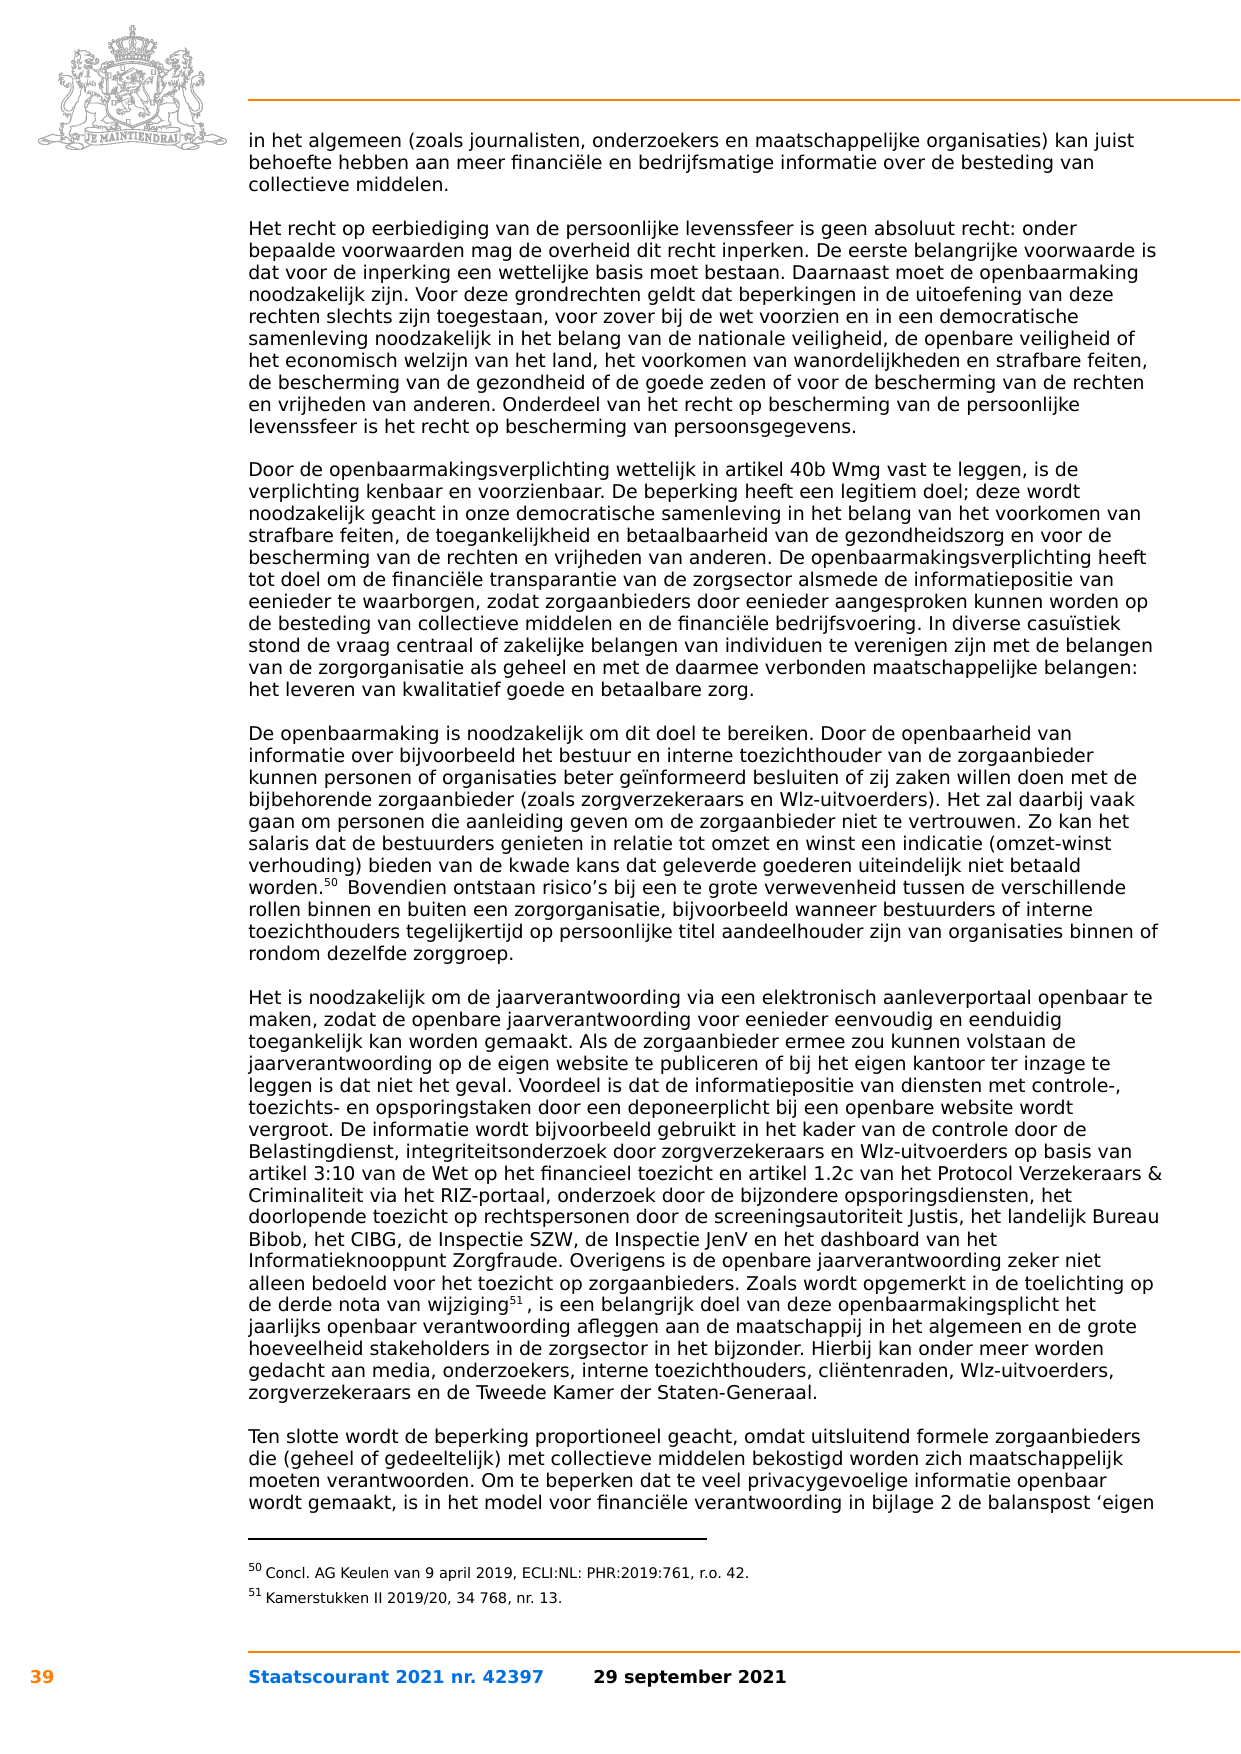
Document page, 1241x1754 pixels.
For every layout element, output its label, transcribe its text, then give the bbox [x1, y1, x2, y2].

text Het recht op eerbiediging van de persoonlijke levenssfeer is geen absoluut recht: onder bepaalde voorwaarden mag de overheid dit recht inperken. De eerste belangrijke voorwaarde is dat voor de inperking een wettelijke basis moet bestaan. Daarnaast moet de openbaarmaking noodzakelijk zijn. Voor deze grondrechten geldt dat beperkingen in de uitoefening van deze rechten slechts zijn toegestaan, voor zover bij de wet voorzien en in een democratische samenleving noodzakelijk in het belang van de nationale veiligheid, de openbare veiligheid of het economisch welzijn van het land, het voorkomen van wanordelijkheden en strafbare feiten, de bescherming van de gezondheid of de goede zeden of voor de bescherming van de rechten en vrijheden van anderen. Onderdeel van het recht op bescherming van de persoonlijke levenssfeer is het recht op bescherming van persoonsgegevens. [248, 218, 1163, 437]
text De openbaarmaking is noodzakelijk om dit doel te bereiken. Door de openbaarheid van informatie over bijvoorbeeld het bestuur en interne toezichthouder van de zorgaanbieder kunnen personen of organisaties beter geïnformeerd besluiten of zij zaken willen doen met de bijbehorende zorgaanbieder (zoals zorgverzekeraars en Wlz-uitvoerders). Het zal daarbij vaak gaan om personen die aanleiding geven om de zorgaanbieder niet te vertrouwen. Zo kan het salaris dat de bestuurders genieten in relatie tot omzet en winst een indicatie (omzet-winst verhouding) bieden van de kwade kans dat geleverde goederen uiteindelijk niet betaald worden. Bovendien ontstaan risico’s bij een te grote verwevenheid tussen de verschillende rollen binnen en buiten een zorgorganisatie, bijvoorbeeld wanneer bestuurders of interne toezichthouders tegelijkertijd op persoonlijke titel aandeelhouder zijn van organisaties binnen of rondom dezelfde zorggroep. [248, 723, 1163, 965]
picture [38, 25, 227, 150]
text in het algemeen (zoals journalisten, onderzoekers en maatschappelijke organisaties) kan juist behoefte hebben aan meer financiële en bedrijfsmatige informatie over de besteding van collectieve middelen. [248, 130, 1163, 196]
text Door de openbaarmakingsverplichting wettelijk in artikel 40b Wmg vast te leggen, is de verplichting kenbaar en voorzienbaar. De beperking heeft een legitiem doel; deze wordt noodzakelijk geacht in onze democratische samenleving in het belang van het voorkomen van strafbare feiten, de toegankelijkheid en betaalbaarheid van de gezondheidszorg en voor de bescherming van de rechten en vrijheden van anderen. De openbaarmakingsverplichting heeft tot doel om de financiële transparantie van de zorgsector alsmede de informatiepositie van eenieder te waarborgen, zodat zorgaanbieders door eenieder aangesproken kunnen worden op de besteding van collectieve middelen en de financiële bedrijfsvoering. In diverse casuïstiek stond de vraag centraal of zakelijke belangen van individuen te verenigen zijn met de belangen van de zorgorganisatie als geheel en met de daarmee verbonden maatschappelijke belangen: het leveren van kwalitatief goede en betaalbare zorg. [248, 459, 1163, 701]
text Concl. AG Keulen van 9 april 2019, ECLI:NL: PHR:2019:761, r.o. 42. [248, 1561, 1163, 1583]
text Kamerstukken II 2019/20, 34 768, nr. 13. [248, 1586, 1163, 1608]
text Het is noodzakelijk om de jaarverantwoording via een elektronisch aanleverportaal openbaar te maken, zodat de openbare jaarverantwoording voor eenieder eenvoudig en eenduidig toegankelijk kan worden gemaakt. Als de zorgaanbieder ermee zou kunnen volstaan de jaarverantwoording op de eigen website te publiceren of bij het eigen kantoor ter inzage te leggen is dat niet het geval. Voordeel is dat de informatiepositie van diensten met controle-, toezichts- en opsporingstaken door een deponeerplicht bij een openbare website wordt vergroot. De informatie wordt bijvoorbeeld gebruikt in het kader van de controle door de Belastingdienst, integriteitsonderzoek door zorgverzekeraars en Wlz-uitvoerders op basis van artikel 3:10 van de Wet op het financieel toezicht en artikel 1.2c van het Protocol Verzekeraars & Criminaliteit via het RIZ-portaal, onderzoek door de bijzondere opsporingsdiensten, het doorlopende toezicht op rechtspersonen door de screeningsautoriteit Justis, het landelijk Bureau Bibob, het CIBG, de Inspectie SZW, de Inspectie JenV en het dashboard van het Informatieknooppunt Zorgfraude. Overigens is de openbare jaarverantwoording zeker niet alleen bedoeld voor het toezicht op zorgaanbieders. Zoals wordt opgemerkt in de toelichting op de derde nota van wijziging, is een belangrijk doel van deze openbaarmakingsplicht het jaarlijks openbaar verantwoording afleggen aan de maatschappij in het algemeen en de grote hoeveelheid stakeholders in de zorgsector in het bijzonder. Hierbij kan onder meer worden gedacht aan media, onderzoekers, interne toezichthouders, cliëntenraden, Wlz-uitvoerders, zorgverzekeraars en de Tweede Kamer der Staten-Generaal. [248, 987, 1163, 1404]
text Ten slotte wordt de beperking proportioneel geacht, omdat uitsluitend formele zorgaanbieders die (geheel of gedeeltelijk) met collectieve middelen bekostigd worden zich maatschappelijk moeten verantwoorden. Om te beperken dat te veel privacygevoelige informatie openbaar wordt gemaakt, is in het model voor financiële verantwoording in bijlage 2 de balanspost ‘eigen [248, 1426, 1163, 1514]
